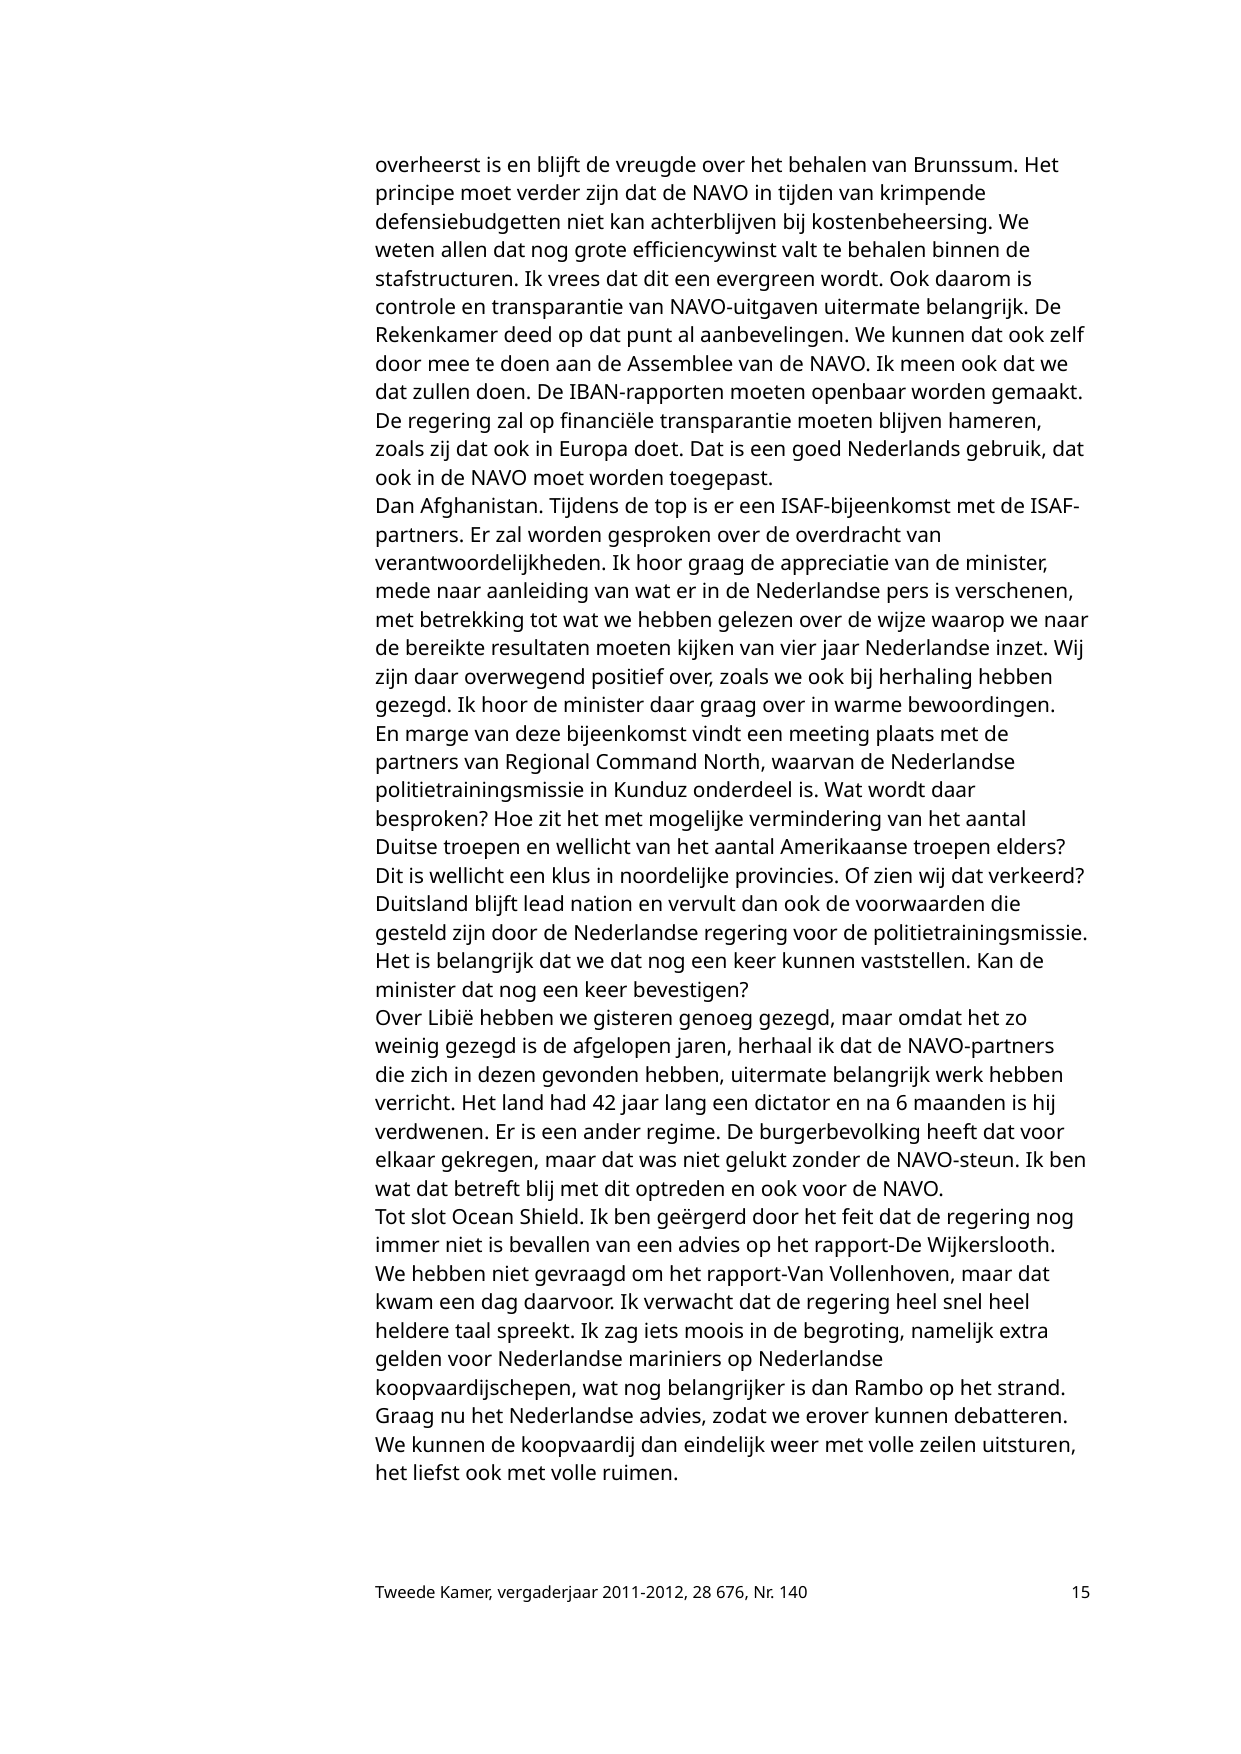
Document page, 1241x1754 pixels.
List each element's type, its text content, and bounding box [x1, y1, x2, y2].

text Dan Afghanistan. Tijdens de top is er een ISAF-bijeenkomst met de ISAF-partners. Er zal worden gesproken over de overdracht van verantwoordelijkheden. Ik hoor graag de appreciatie van de minister, mede naar aanleiding van wat er in de Nederlandse pers is verschenen, met betrekking tot wat we hebben gelezen over de wijze waarop we naar de bereikte resultaten moeten kijken van vier jaar Nederlandse inzet. Wij zijn daar overwegend positief over, zoals we ook bij herhaling hebben gezegd. Ik hoor de minister daar graag over in warme bewoordingen. [375, 491, 1090, 719]
text Over Libië hebben we gisteren genoeg gezegd, maar omdat het zo weinig gezegd is de afgelopen jaren, herhaal ik dat de NAVO-partners die zich in dezen gevonden hebben, uitermate belangrijk werk hebben verricht. Het land had 42 jaar lang een dictator en na 6 maanden is hij verdwenen. Er is een ander regime. De burgerbevolking heeft dat voor elkaar gekregen, maar dat was niet gelukt zonder de NAVO-steun. Ik ben wat dat betreft blij met dit optreden en ook voor de NAVO. [375, 1003, 1090, 1202]
text overheerst is en blijft de vreugde over het behalen van Brunssum. Het principe moet verder zijn dat de NAVO in tijden van krimpende defensiebudgetten niet kan achterblijven bij kostenbeheersing. We weten allen dat nog grote efficiencywinst valt te behalen binnen de stafstructuren. Ik vrees dat dit een evergreen wordt. Ook daarom is controle en transparantie van NAVO-uitgaven uitermate belangrijk. De Rekenkamer deed op dat punt al aanbevelingen. We kunnen dat ook zelf door mee te doen aan de Assemblee van de NAVO. Ik meen ook dat we dat zullen doen. De IBAN-rapporten moeten openbaar worden gemaakt. De regering zal op financiële transparantie moeten blijven hameren, zoals zij dat ook in Europa doet. Dat is een goed Nederlands gebruik, dat ook in de NAVO moet worden toegepast. [375, 150, 1090, 491]
text En marge van deze bijeenkomst vindt een meeting plaats met de partners van Regional Command North, waarvan de Nederlandse politietrainingsmissie in Kunduz onderdeel is. Wat wordt daar besproken? Hoe zit het met mogelijke vermindering van het aantal Duitse troepen en wellicht van het aantal Amerikaanse troepen elders? Dit is wellicht een klus in noordelijke provincies. Of zien wij dat verkeerd? Duitsland blijft lead nation en vervult dan ook de voorwaarden die gesteld zijn door de Nederlandse regering voor de politietrainingsmissie. Het is belangrijk dat we dat nog een keer kunnen vaststellen. Kan de minister dat nog een keer bevestigen? [375, 719, 1090, 1003]
text Tot slot Ocean Shield. Ik ben geërgerd door het feit dat de regering nog immer niet is bevallen van een advies op het rapport-De Wijkerslooth. We hebben niet gevraagd om het rapport-Van Vollenhoven, maar dat kwam een dag daarvoor. Ik verwacht dat de regering heel snel heel heldere taal spreekt. Ik zag iets moois in de begroting, namelijk extra gelden voor Nederlandse mariniers op Nederlandse koopvaardijschepen, wat nog belangrijker is dan Rambo op het strand. Graag nu het Nederlandse advies, zodat we erover kunnen debatteren. We kunnen de koopvaardij dan eindelijk weer met volle zeilen uitsturen, het liefst ook met volle ruimen. [375, 1202, 1090, 1487]
